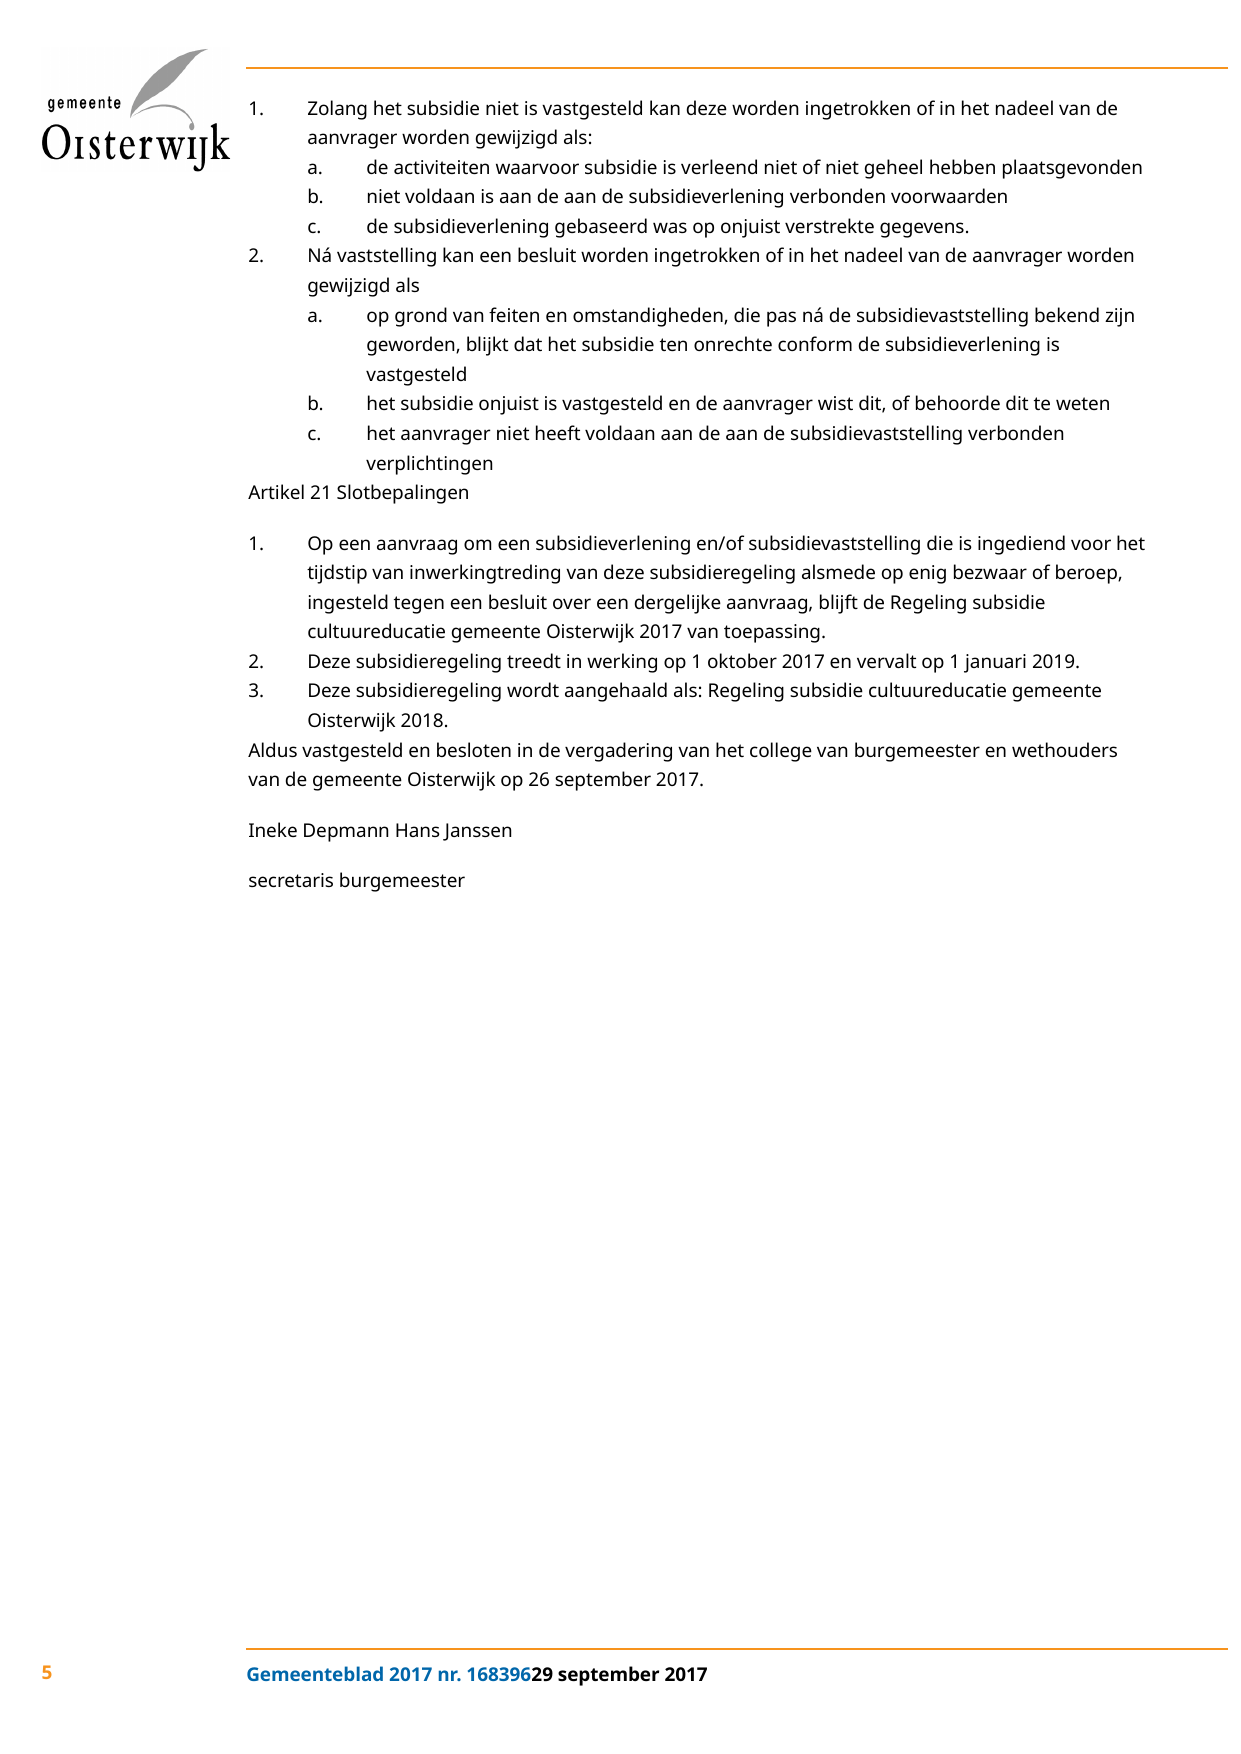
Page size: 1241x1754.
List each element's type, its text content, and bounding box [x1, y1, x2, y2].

list Op een aanvraag om een subsidieverlening en/of subsidievaststelling die is ingediend voor het tijdstip van inwerkingtreding van deze subsidieregeling alsmede op enig bezwaar of beroep, ingesteld tegen een besluit over een dergelijke aanvraag, blijft de Regeling subsidie cultuureducatie gemeente Oisterwijk 2017 van toepassing. [248, 530, 1152, 644]
list Deze subsidieregeling treedt in werking op 1 oktober 2017 en vervalt op 1 januari 2019. [248, 648, 1152, 674]
text Artikel 21 Slotbepalingen [248, 479, 1152, 505]
list Zolang het subsidie niet is vastgesteld kan deze worden ingetrokken of in het nadeel van de aanvrager worden gewijzigd als: [248, 95, 1152, 150]
picture [41, 47, 231, 172]
text Ineke Depmann Hans Janssen [248, 817, 1152, 843]
list op grond van feiten en omstandigheden, die pas ná de subsidievaststelling bekend zijn geworden, blijkt dat het subsidie ten onrechte conform de subsidieverlening is vastgesteld [307, 302, 1152, 387]
list de activiteiten waarvoor subsidie is verleend niet of niet geheel hebben plaatsgevonden [307, 154, 1152, 180]
list Ná vaststelling kan een besluit worden ingetrokken of in het nadeel van de aanvrager worden gewijzigd als [248, 243, 1152, 298]
list het subsidie onjuist is vastgesteld en de aanvrager wist dit, of behoorde dit te weten [307, 391, 1152, 416]
text secretaris burgemeester [248, 867, 1152, 893]
list de subsidieverlening gebaseerd was op onjuist verstrekte gegevens. [307, 213, 1152, 239]
text Aldus vastgesteld en besloten in de vergadering van het college van burgemeester en wethouders van de gemeente Oisterwijk op 26 september 2017. [248, 737, 1152, 792]
list Deze subsidieregeling wordt aangehaald als: Regeling subsidie cultuureducatie gemeente Oisterwijk 2018. [248, 678, 1152, 733]
list niet voldaan is aan de aan de subsidieverlening verbonden voorwaarden [307, 183, 1152, 209]
list het aanvrager niet heeft voldaan aan de aan de subsidievaststelling verbonden verplichtingen [307, 420, 1152, 476]
